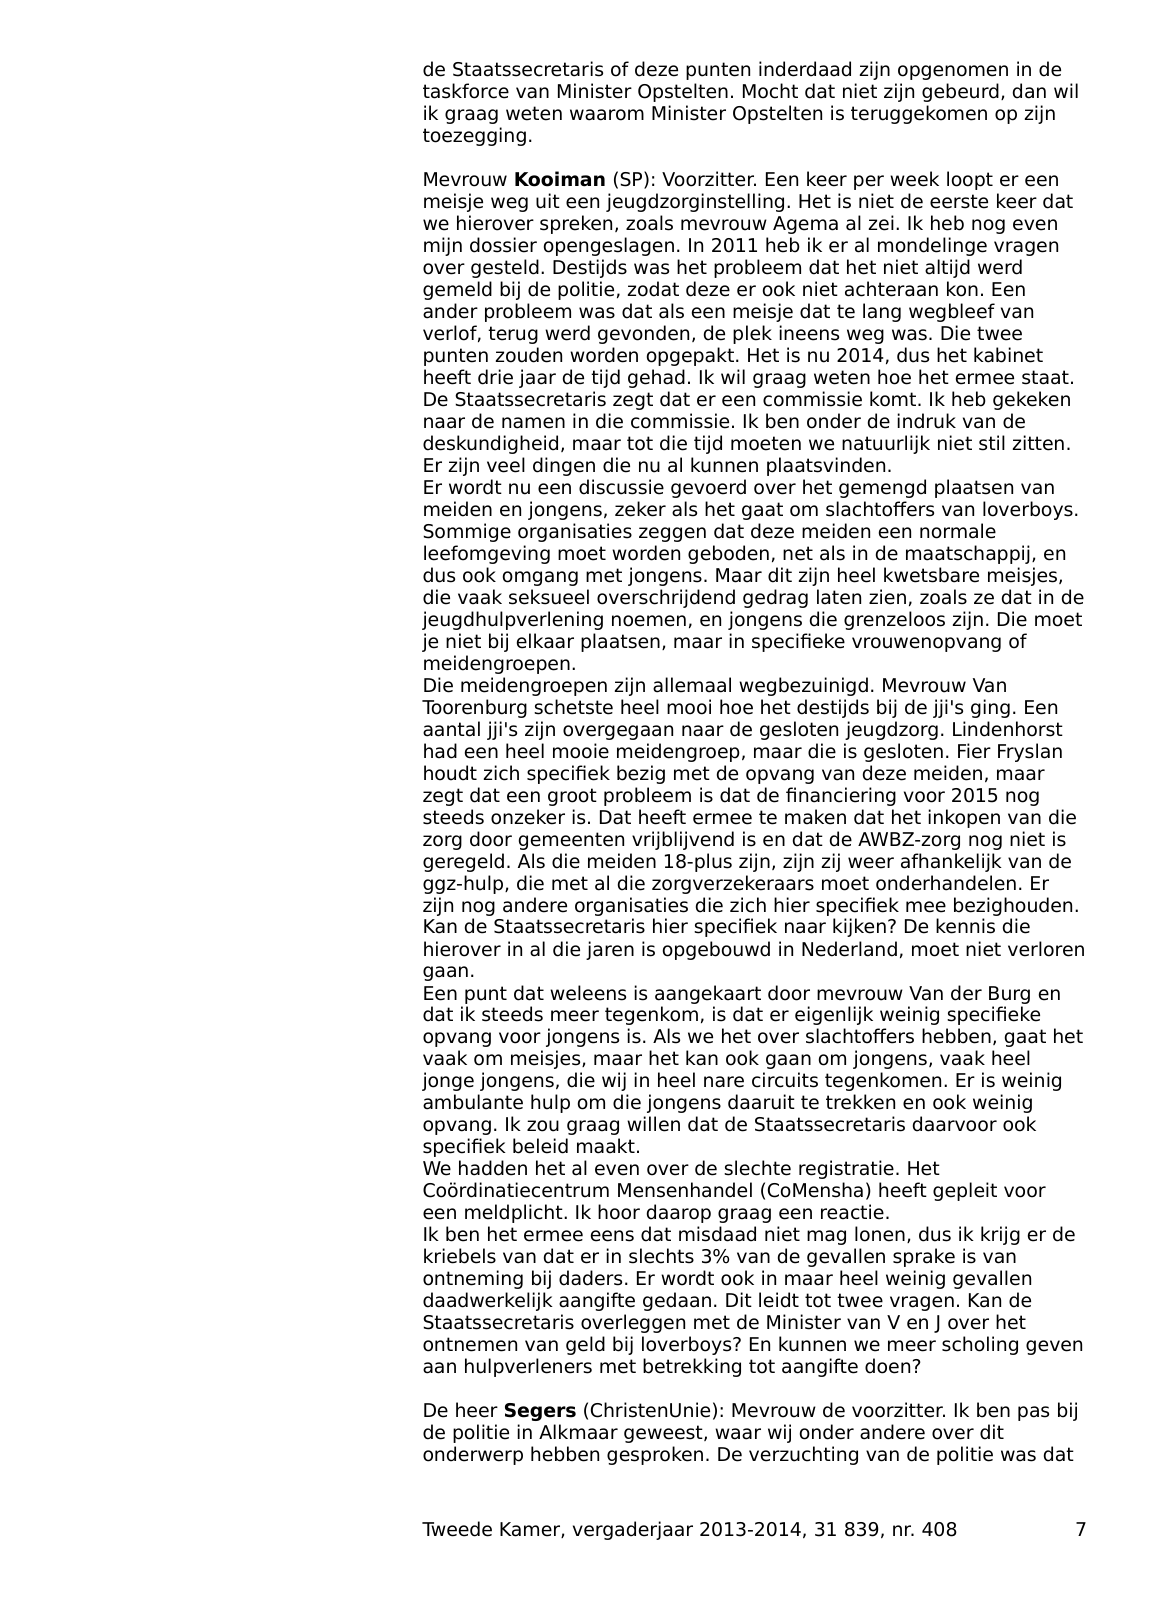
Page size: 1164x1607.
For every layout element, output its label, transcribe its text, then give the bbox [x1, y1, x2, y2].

text De heer Segers (ChristenUnie): Mevrouw de voorzitter. Ik ben pas bij de politie in Alkmaar geweest, waar wij onder andere over dit onderwerp hebben gesproken. De verzuchting van de politie was dat [422, 1400, 1087, 1466]
text Mevrouw Kooiman (SP): Voorzitter. Een keer per week loopt er een meisje weg uit een jeugdzorginstelling. Het is niet de eerste keer dat we hierover spreken, zoals mevrouw Agema al zei. Ik heb nog even mijn dossier opengeslagen. In 2011 heb ik er al mondelinge vragen over gesteld. Destijds was het probleem dat het niet altijd werd gemeld bij de politie, zodat deze er ook niet achteraan kon. Een ander probleem was dat als een meisje dat te lang wegbleef van verlof, terug werd gevonden, de plek ineens weg was. Die twee punten zouden worden opgepakt. Het is nu 2014, dus het kabinet heeft drie jaar de tijd gehad. Ik wil graag weten hoe het ermee staat. [422, 169, 1087, 389]
text Die meidengroepen zijn allemaal wegbezuinigd. Mevrouw Van Toorenburg schetste heel mooi hoe het destijds bij de jji's ging. Een aantal jji's zijn overgegaan naar de gesloten jeugdzorg. Lindenhorst had een heel mooie meidengroep, maar die is gesloten. Fier Fryslan houdt zich specifiek bezig met de opvang van deze meiden, maar zegt dat een groot probleem is dat de financiering voor 2015 nog steeds onzeker is. Dat heeft ermee te maken dat het inkopen van die zorg door gemeenten vrijblijvend is en dat de AWBZ-zorg nog niet is geregeld. Als die meiden 18-plus zijn, zijn zij weer afhankelijk van de ggz-hulp, die met al die zorgverzekeraars moet onderhandelen. Er zijn nog andere organisaties die zich hier specifiek mee bezighouden. Kan de Staatssecretaris hier specifiek naar kijken? De kennis die hierover in al die jaren is opgebouwd in Nederland, moet niet verloren gaan. [422, 675, 1087, 982]
text Een punt dat weleens is aangekaart door mevrouw Van der Burg en dat ik steeds meer tegenkom, is dat er eigenlijk weinig specifieke opvang voor jongens is. Als we het over slachtoffers hebben, gaat het vaak om meisjes, maar het kan ook gaan om jongens, vaak heel jonge jongens, die wij in heel nare circuits tegenkomen. Er is weinig ambulante hulp om die jongens daaruit te trekken en ook weinig opvang. Ik zou graag willen dat de Staatssecretaris daarvoor ook specifiek beleid maakt. [422, 982, 1087, 1158]
text Er wordt nu een discussie gevoerd over het gemengd plaatsen van meiden en jongens, zeker als het gaat om slachtoffers van loverboys. Sommige organisaties zeggen dat deze meiden een normale leefomgeving moet worden geboden, net als in de maatschappij, en dus ook omgang met jongens. Maar dit zijn heel kwetsbare meisjes, die vaak seksueel overschrijdend gedrag laten zien, zoals ze dat in de jeugdhulpverlening noemen, en jongens die grenzeloos zijn. Die moet je niet bij elkaar plaatsen, maar in specifieke vrouwenopvang of meidengroepen. [422, 477, 1087, 675]
text De Staatssecretaris zegt dat er een commissie komt. Ik heb gekeken naar de namen in die commissie. Ik ben onder de indruk van de deskundigheid, maar tot die tijd moeten we natuurlijk niet stil zitten. Er zijn veel dingen die nu al kunnen plaatsvinden. [422, 389, 1087, 477]
text Ik ben het ermee eens dat misdaad niet mag lonen, dus ik krijg er de kriebels van dat er in slechts 3% van de gevallen sprake is van ontneming bij daders. Er wordt ook in maar heel weinig gevallen daadwerkelijk aangifte gedaan. Dit leidt tot twee vragen. Kan de Staatssecretaris overleggen met de Minister van V en J over het ontnemen van geld bij loverboys? En kunnen we meer scholing geven aan hulpverleners met betrekking tot aangifte doen? [422, 1224, 1087, 1378]
text de Staatssecretaris of deze punten inderdaad zijn opgenomen in de taskforce van Minister Opstelten. Mocht dat niet zijn gebeurd, dan wil ik graag weten waarom Minister Opstelten is teruggekomen op zijn toezegging. [422, 59, 1087, 147]
text We hadden het al even over de slechte registratie. Het Coördinatiecentrum Mensenhandel (CoMensha) heeft gepleit voor een meldplicht. Ik hoor daarop graag een reactie. [422, 1158, 1087, 1224]
